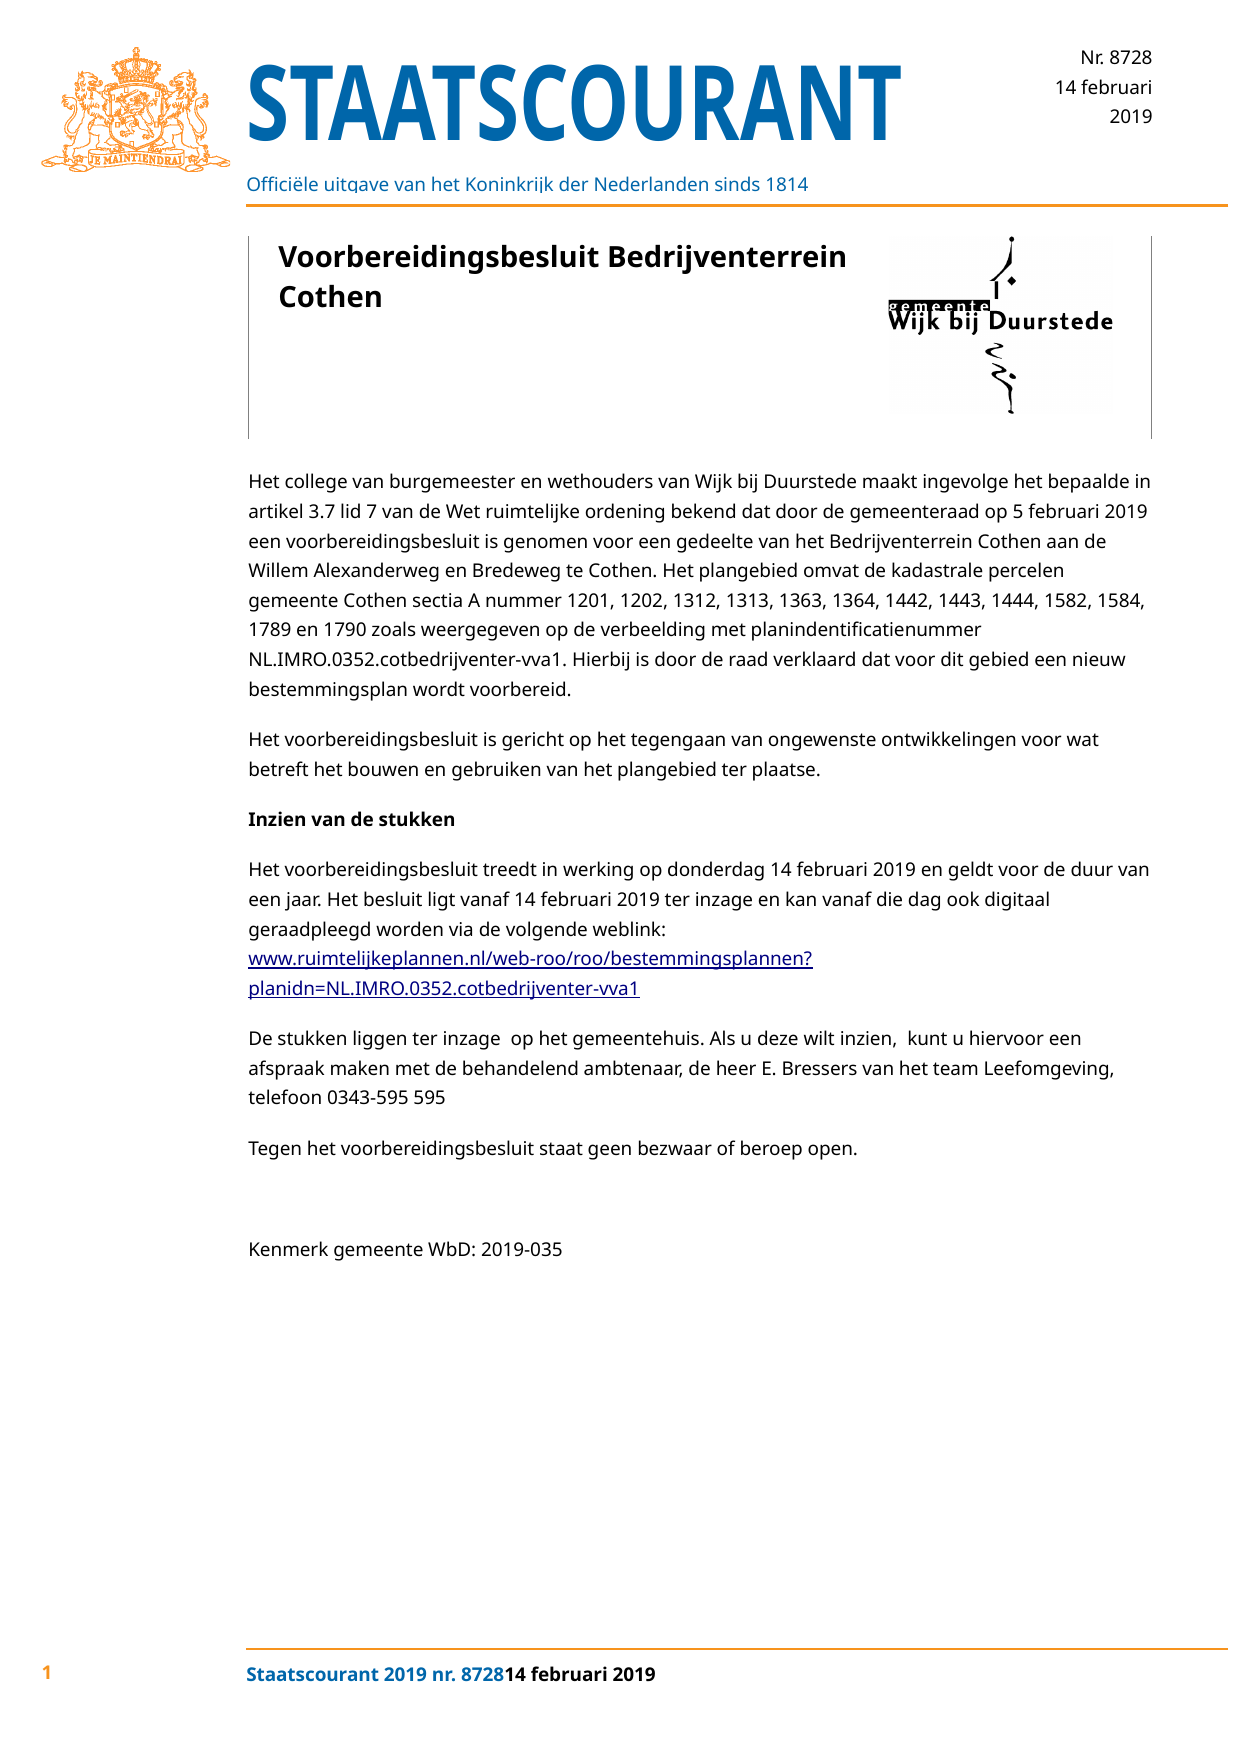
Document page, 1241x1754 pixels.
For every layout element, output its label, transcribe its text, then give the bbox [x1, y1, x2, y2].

table_header [850, 414, 1151, 439]
table_header [1113, 236, 1151, 413]
picture [41, 47, 231, 172]
text De stukken liggen ter inzage op het gemeentehuis. Als u deze wilt inzien, kunt u hiervoor een afspraak maken met de behandelend ambtenaar, de heer E. Bressers van het team Leefomgeving, telefoon 0343-595 595 [248, 1025, 1152, 1110]
table_header Voorbereidingsbesluit Bedrijventerrein Cothen [249, 236, 850, 439]
text Kenmerk gemeente WbD: 2019-035 [248, 1236, 1152, 1261]
text Tegen het voorbereidingsbesluit staat geen bezwaar of beroep open. [248, 1135, 1152, 1161]
picture [888, 236, 1113, 414]
text Het voorbereidingsbesluit is gericht op het tegengaan van ongewenste ontwikkelingen voor wat betreft het bouwen en gebruiken van het plangebied ter plaatse. [248, 726, 1152, 781]
text Het voorbereidingsbesluit treedt in werking op donderdag 14 februari 2019 en geldt voor de duur van een jaar. Het besluit ligt vanaf 14 februari 2019 ter inzage en kan vanaf die dag ook digitaal geraadpleegd worden via de volgende weblink: www.ruimtelijkeplannen.nl/web-roo/roo/bestemmingsplannen?planidn=NL.IMRO.0352.cotbedrijventer-vva1 [248, 857, 1152, 1001]
text Inzien van de stukken [248, 806, 1152, 832]
text Het college van burgemeester en wethouders van Wijk bij Duurstede maakt ingevolge het bepaalde in artikel 3.7 lid 7 van de Wet ruimtelijke ordening bekend dat door de gemeenteraad op 5 februari 2019 een voorbereidingsbesluit is genomen voor een gedeelte van het Bedrijventerrein Cothen aan de Willem Alexanderweg en Bredeweg te Cothen. Het plangebied omvat de kadastrale percelen gemeente Cothen sectia A nummer 1201, 1202, 1312, 1313, 1363, 1364, 1442, 1443, 1444, 1582, 1584, 1789 en 1790 zoals weergegeven op de verbeelding met planindentificatienummer NL.IMRO.0352.cotbedrijventer-vva1. Hierbij is door de raad verklaard dat voor dit gebied een nieuw bestemmingsplan wordt voorbereid. [248, 469, 1152, 701]
table_header [850, 236, 888, 413]
